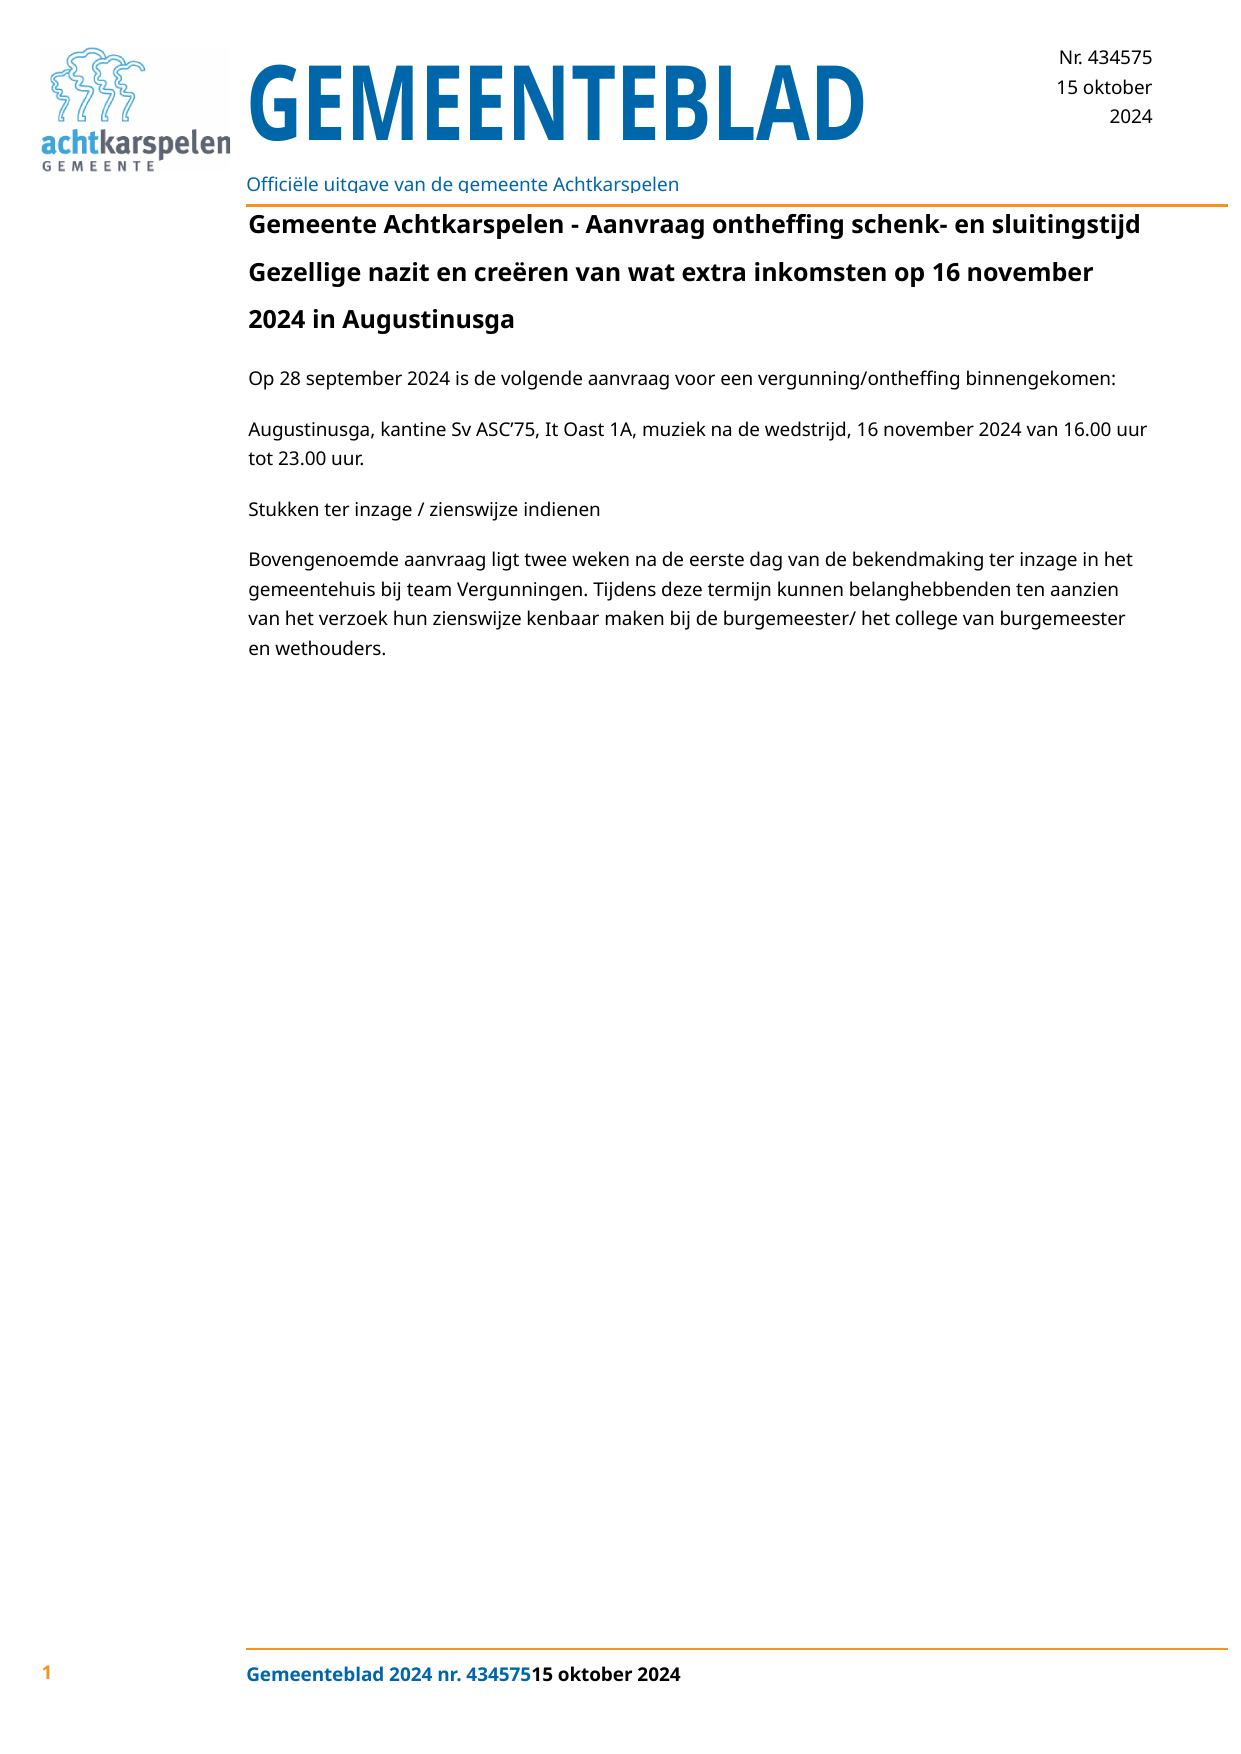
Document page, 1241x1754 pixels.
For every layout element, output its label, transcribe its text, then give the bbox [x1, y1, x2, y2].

picture [41, 47, 231, 172]
text Gemeente Achtkarspelen - Aanvraag ontheffing schenk- en sluitingstijd Gezellige nazit en creëren van wat extra inkomsten op 16 november 2024 in Augustinusga [248, 207, 1152, 336]
text Bovengenoemde aanvraag ligt twee weken na de eerste dag van de bekendmaking ter inzage in het gemeentehuis bij team Vergunningen. Tijdens deze termijn kunnen belanghebbenden ten aanzien van het verzoek hun zienswijze kenbaar maken bij de burgemeester/ het college van burgemeester en wethouders. [248, 546, 1152, 661]
text Op 28 september 2024 is de volgende aanvraag voor een vergunning/ontheffing binnengekomen: [248, 366, 1152, 391]
text Augustinusga, kantine Sv ASC’75, It Oast 1A, muziek na de wedstrijd, 16 november 2024 van 16.00 uur tot 23.00 uur. [248, 416, 1152, 471]
text Stukken ter inzage / zienswijze indienen [248, 496, 1152, 522]
